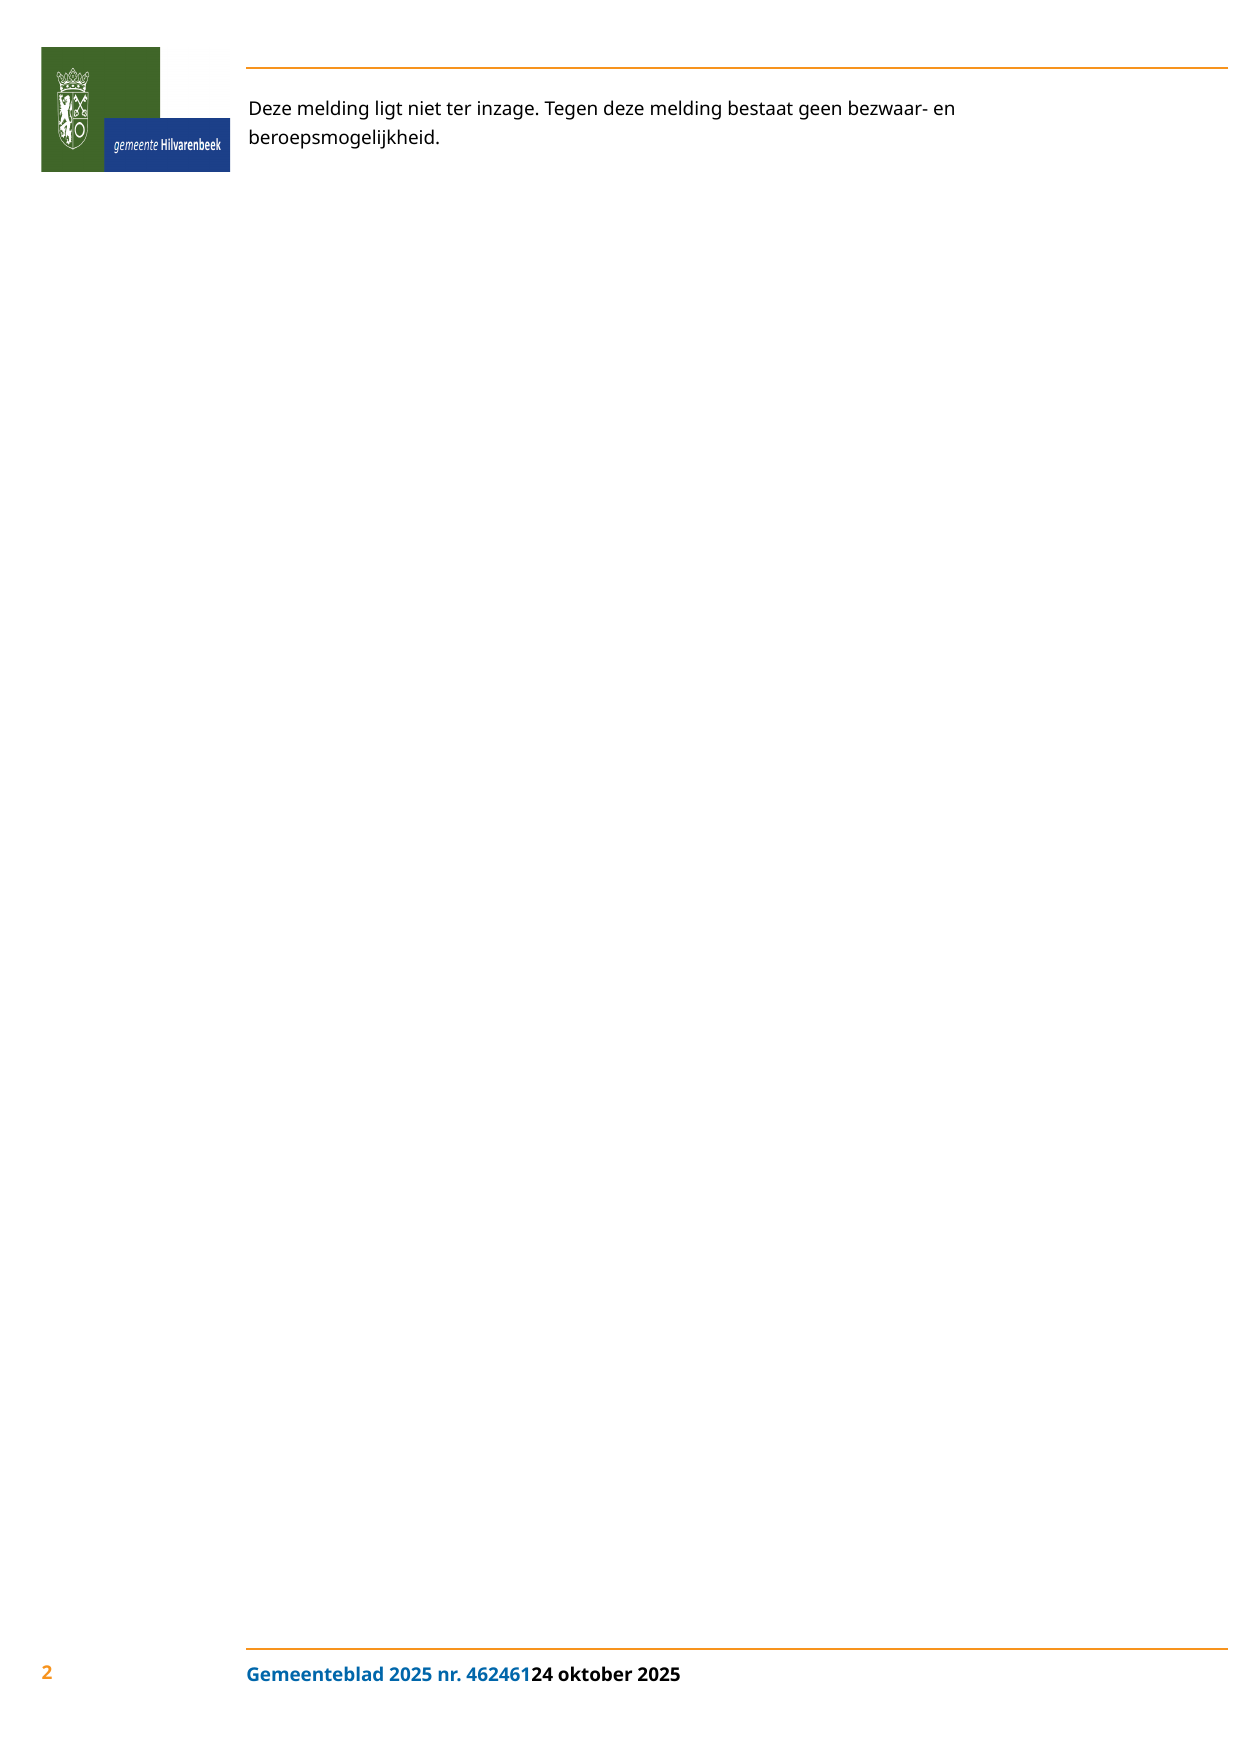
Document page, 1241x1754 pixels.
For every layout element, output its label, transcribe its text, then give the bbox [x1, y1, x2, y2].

picture [41, 47, 231, 172]
text Deze melding ligt niet ter inzage. Tegen deze melding bestaat geen bezwaar- en beroepsmogelijkheid. [248, 95, 1152, 150]
